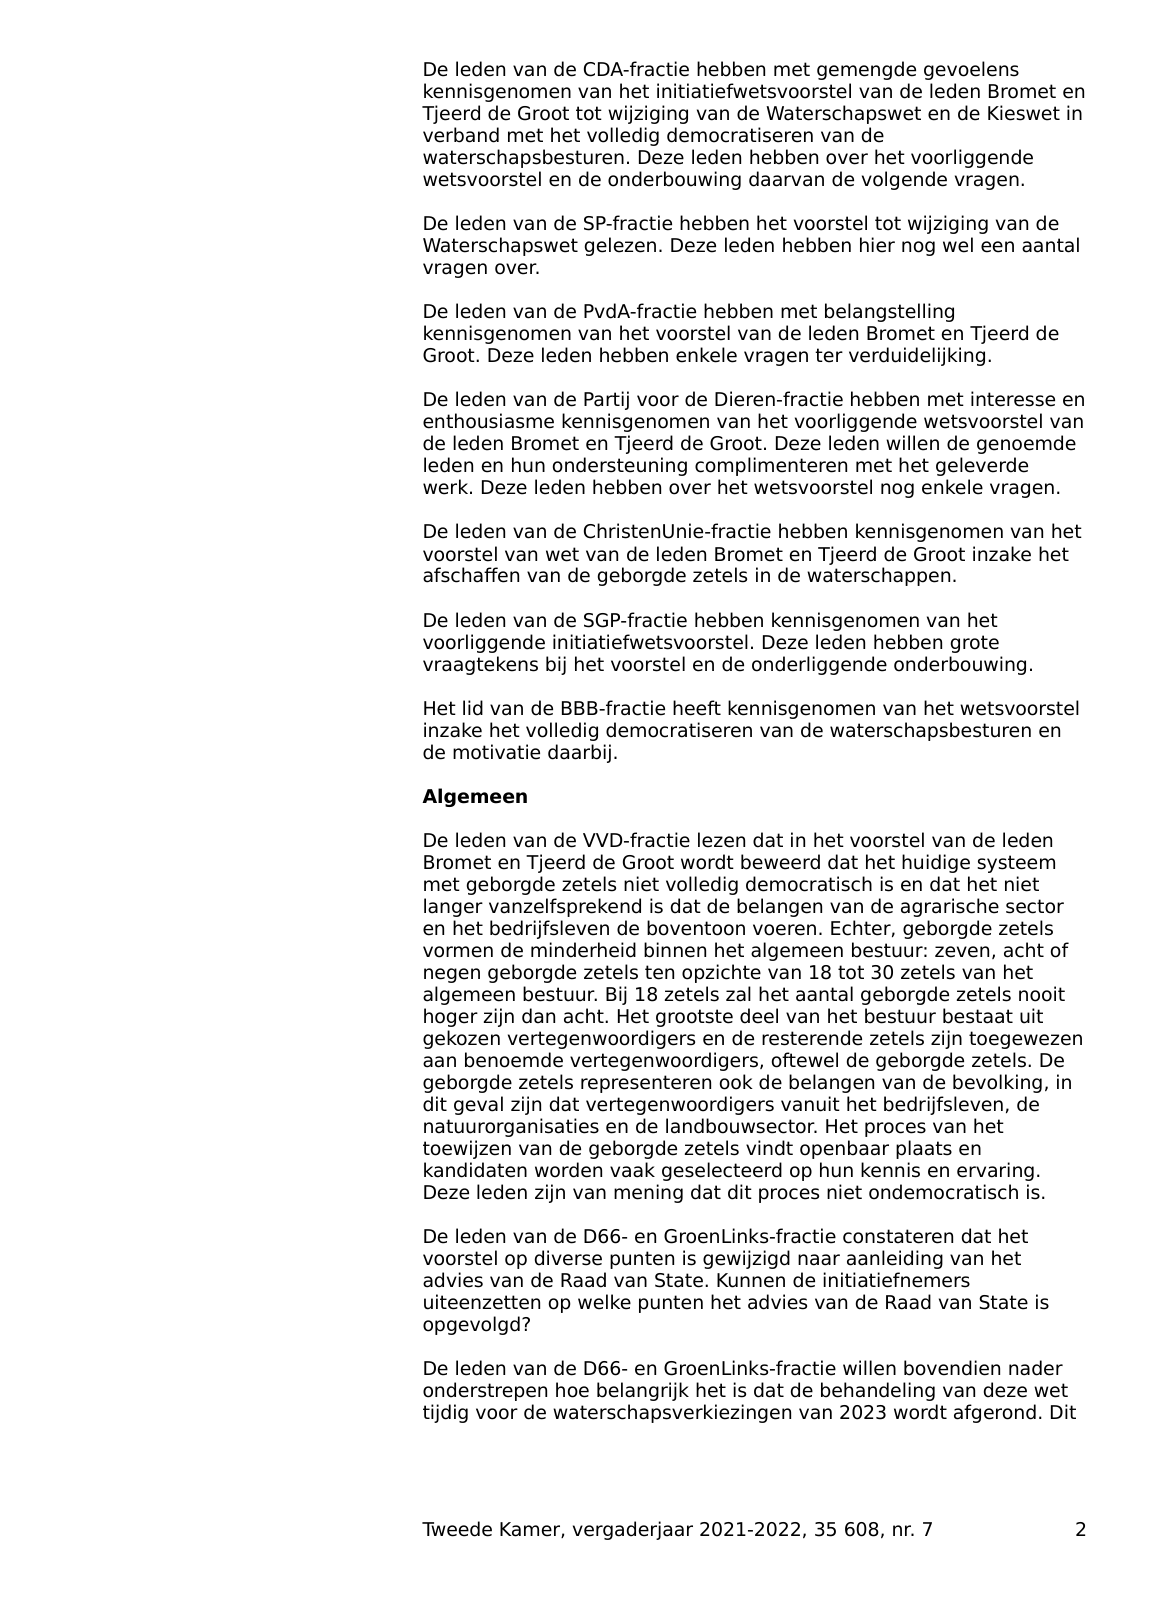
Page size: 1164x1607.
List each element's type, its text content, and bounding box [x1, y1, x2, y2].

text De leden van de PvdA-fractie hebben met belangstelling kennisgenomen van het voorstel van de leden Bromet en Tjeerd de Groot. Deze leden hebben enkele vragen ter verduidelijking. [422, 301, 1087, 367]
subtitle Algemeen [422, 786, 1087, 808]
text De leden van de SGP-fractie hebben kennisgenomen van het voorliggende initiatiefwetsvoorstel. Deze leden hebben grote vraagtekens bij het voorstel en de onderliggende onderbouwing. [422, 609, 1087, 676]
text De leden van de ChristenUnie-fractie hebben kennisgenomen van het voorstel van wet van de leden Bromet en Tjeerd de Groot inzake het afschaffen van de geborgde zetels in de waterschappen. [422, 521, 1087, 587]
text De leden van de Partij voor de Dieren-fractie hebben met interesse en enthousiasme kennisgenomen van het voorliggende wetsvoorstel van de leden Bromet en Tjeerd de Groot. Deze leden willen de genoemde leden en hun ondersteuning complimenteren met het geleverde werk. Deze leden hebben over het wetsvoorstel nog enkele vragen. [422, 389, 1087, 499]
text De leden van de D66- en GroenLinks-fractie willen bovendien nader onderstrepen hoe belangrijk het is dat de behandeling van deze wet tijdig voor de waterschapsverkiezingen van 2023 wordt afgerond. Dit [422, 1358, 1087, 1424]
text De leden van de CDA-fractie hebben met gemengde gevoelens kennisgenomen van het initiatiefwetsvoorstel van de leden Bromet en Tjeerd de Groot tot wijziging van de Waterschapswet en de Kieswet in verband met het volledig democratiseren van de waterschapsbesturen. Deze leden hebben over het voorliggende wetsvoorstel en de onderbouwing daarvan de volgende vragen. [422, 59, 1087, 191]
text De leden van de D66- en GroenLinks-fractie constateren dat het voorstel op diverse punten is gewijzigd naar aanleiding van het advies van de Raad van State. Kunnen de initiatiefnemers uiteenzetten op welke punten het advies van de Raad van State is opgevolgd? [422, 1226, 1087, 1336]
text De leden van de VVD-fractie lezen dat in het voorstel van de leden Bromet en Tjeerd de Groot wordt beweerd dat het huidige systeem met geborgde zetels niet volledig democratisch is en dat het niet langer vanzelfsprekend is dat de belangen van de agrarische sector en het bedrijfsleven de boventoon voeren. Echter, geborgde zetels vormen de minderheid binnen het algemeen bestuur: zeven, acht of negen geborgde zetels ten opzichte van 18 tot 30 zetels van het algemeen bestuur. Bij 18 zetels zal het aantal geborgde zetels nooit hoger zijn dan acht. Het grootste deel van het bestuur bestaat uit gekozen vertegenwoordigers en de resterende zetels zijn toegewezen aan benoemde vertegenwoordigers, oftewel de geborgde zetels. De geborgde zetels representeren ook de belangen van de bevolking, in dit geval zijn dat vertegenwoordigers vanuit het bedrijfsleven, de natuurorganisaties en de landbouwsector. Het proces van het toewijzen van de geborgde zetels vindt openbaar plaats en kandidaten worden vaak geselecteerd op hun kennis en ervaring. Deze leden zijn van mening dat dit proces niet ondemocratisch is. [422, 830, 1087, 1204]
text De leden van de SP-fractie hebben het voorstel tot wijziging van de Waterschapswet gelezen. Deze leden hebben hier nog wel een aantal vragen over. [422, 213, 1087, 279]
text Het lid van de BBB-fractie heeft kennisgenomen van het wetsvoorstel inzake het volledig democratiseren van de waterschapsbesturen en de motivatie daarbij. [422, 698, 1087, 764]
